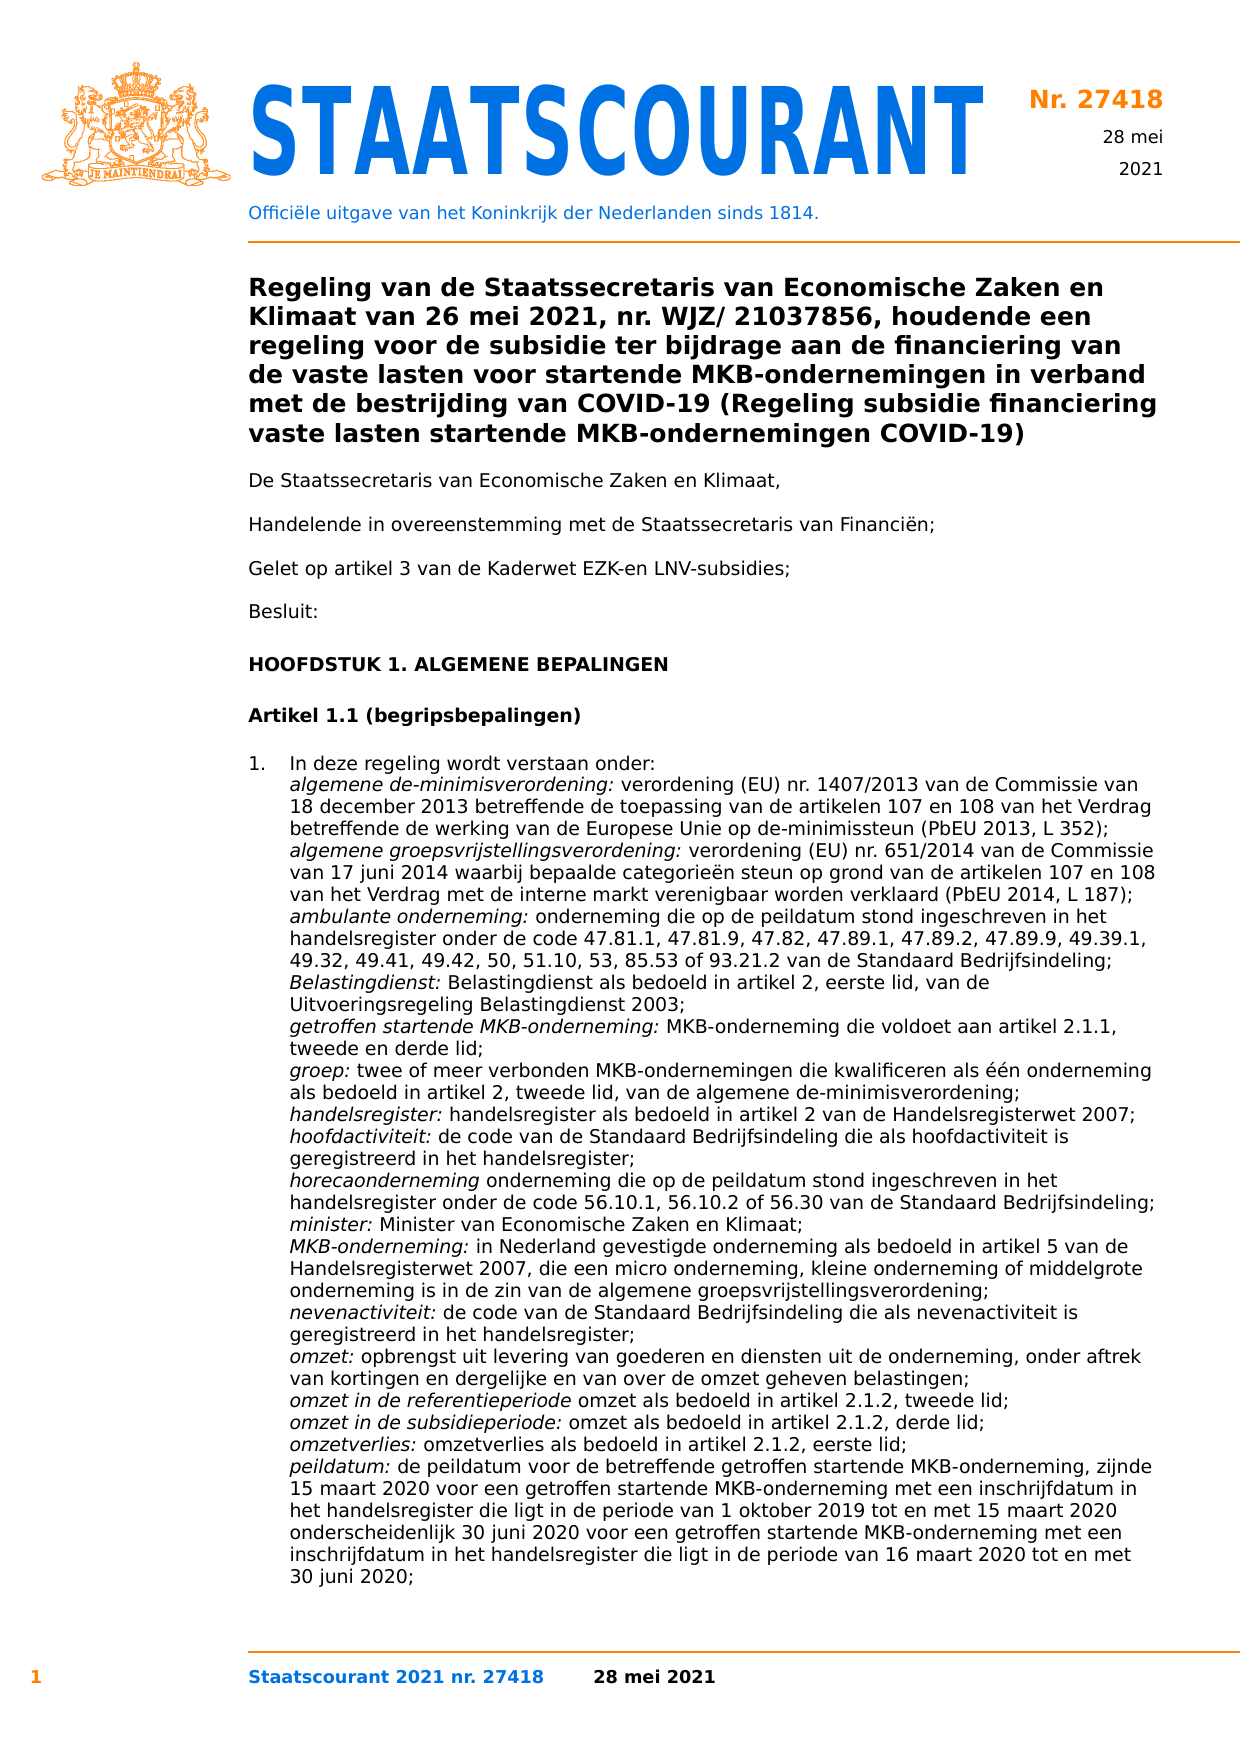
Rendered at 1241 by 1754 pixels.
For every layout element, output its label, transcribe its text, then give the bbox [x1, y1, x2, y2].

text nevenactiviteit: de code van de Standaard Bedrijfsindeling die als nevenactiviteit is geregistreerd in het handelsregister; [289, 1302, 1163, 1346]
text algemene de-minimisverordening: verordening (EU) nr. 1407/2013 van de Commissie van 18 december 2013 betreffende de toepassing van de artikelen 107 en 108 van het Verdrag betreffende de werking van de Europese Unie op de-minimissteun (PbEU 2013, L 352); [289, 774, 1163, 840]
subtitle HOOFDSTUK 1. ALGEMENE BEPALINGEN [248, 653, 1163, 675]
text ambulante onderneming: onderneming die op de peildatum stond ingeschreven in het handelsregister onder de code 47.81.1, 47.81.9, 47.82, 47.89.1, 47.89.2, 47.89.9, 49.39.1, 49.32, 49.41, 49.42, 50, 51.10, 53, 85.53 of 93.21.2 van de Standaard Bedrijfsindeling; [289, 906, 1163, 972]
picture [41, 62, 231, 186]
text Handelende in overeenstemming met de Staatssecretaris van Financiën; [248, 514, 1163, 536]
table_cell Officiële uitgave van het Koninkrijk der Nederlanden sinds 1814. [248, 203, 1240, 241]
text Gelet op artikel 3 van de Kaderwet EZK-en LNV-subsidies; [248, 558, 1163, 579]
text peildatum: de peildatum voor de betreffende getroffen startende MKB-onderneming, zijnde 15 maart 2020 voor een getroffen startende MKB-onderneming met een inschrijfdatum in het handelsregister die ligt in de periode van 1 oktober 2019 tot en met 15 maart 2020 onderscheidenlijk 30 juni 2020 voor een getroffen startende MKB-onderneming met een inschrijfdatum in het handelsregister die ligt in de periode van 16 maart 2020 tot en met 30 juni 2020; [289, 1456, 1163, 1588]
subtitle Regeling van de Staatssecretaris van Economische Zaken en Klimaat van 26 mei 2021, nr. WJZ/ 21037856, houdende een regeling voor de subsidie ter bijdrage aan de financiering van de vaste lasten voor startende MKB-ondernemingen in verband met de bestrijding van COVID-19 (Regeling subsidie financiering vaste lasten startende MKB-ondernemingen COVID-19) [248, 273, 1163, 448]
table_header STAATSCOURANT [248, 62, 998, 203]
text Belastingdienst: Belastingdienst als bedoeld in artikel 2, eerste lid, van de Uitvoeringsregeling Belastingdienst 2003; [289, 972, 1163, 1016]
text omzetverlies: omzetverlies als bedoeld in artikel 2.1.2, eerste lid; [289, 1434, 1163, 1456]
text De Staatssecretaris van Economische Zaken en Klimaat, [248, 470, 1163, 492]
subtitle Artikel 1.1 (begripsbepalingen) [248, 705, 1163, 727]
table_header Nr. 27418 [998, 62, 1240, 121]
text MKB-onderneming: in Nederland gevestigde onderneming als bedoeld in artikel 5 van de Handelsregisterwet 2007, die een micro onderneming, kleine onderneming of middelgrote onderneming is in de zin van de algemene groepsvrijstellingsverordening; [289, 1236, 1163, 1302]
text algemene groepsvrijstellingsverordening: verordening (EU) nr. 651/2014 van de Commissie van 17 juni 2014 waarbij bepaalde categorieën steun op grond van de artikelen 107 en 108 van het Verdrag met de interne markt verenigbaar worden verklaard (PbEU 2014, L 187); [289, 840, 1163, 906]
text handelsregister: handelsregister als bedoeld in artikel 2 van de Handelsregisterwet 2007; [289, 1104, 1163, 1126]
text hoofdactiviteit: de code van de Standaard Bedrijfsindeling die als hoofdactiviteit is geregistreerd in het handelsregister; [289, 1126, 1163, 1170]
text omzet in de subsidieperiode: omzet als bedoeld in artikel 2.1.2, derde lid; [289, 1412, 1163, 1434]
table_cell 28 mei [998, 121, 1240, 153]
text getroffen startende MKB-onderneming: MKB-onderneming die voldoet aan artikel 2.1.1, tweede en derde lid; [289, 1016, 1163, 1060]
table_header [25, 62, 248, 241]
text omzet in de referentieperiode omzet als bedoeld in artikel 2.1.2, tweede lid; [289, 1390, 1163, 1412]
text groep: twee of meer verbonden MKB-ondernemingen die kwalificeren als één onderneming als bedoeld in artikel 2, tweede lid, van de algemene de-minimisverordening; [289, 1060, 1163, 1104]
text Besluit: [248, 601, 1163, 623]
text minister: Minister van Economische Zaken en Klimaat; [289, 1214, 1163, 1236]
text horecaonderneming onderneming die op de peildatum stond ingeschreven in het handelsregister onder de code 56.10.1, 56.10.2 of 56.30 van de Standaard Bedrijfsindeling; [289, 1170, 1163, 1214]
text 1. In deze regeling wordt verstaan onder: [248, 752, 1163, 774]
text omzet: opbrengst uit levering van goederen en diensten uit de onderneming, onder aftrek van kortingen en dergelijke en van over de omzet geheven belastingen; [289, 1346, 1163, 1390]
table_cell 2021 [998, 153, 1240, 203]
